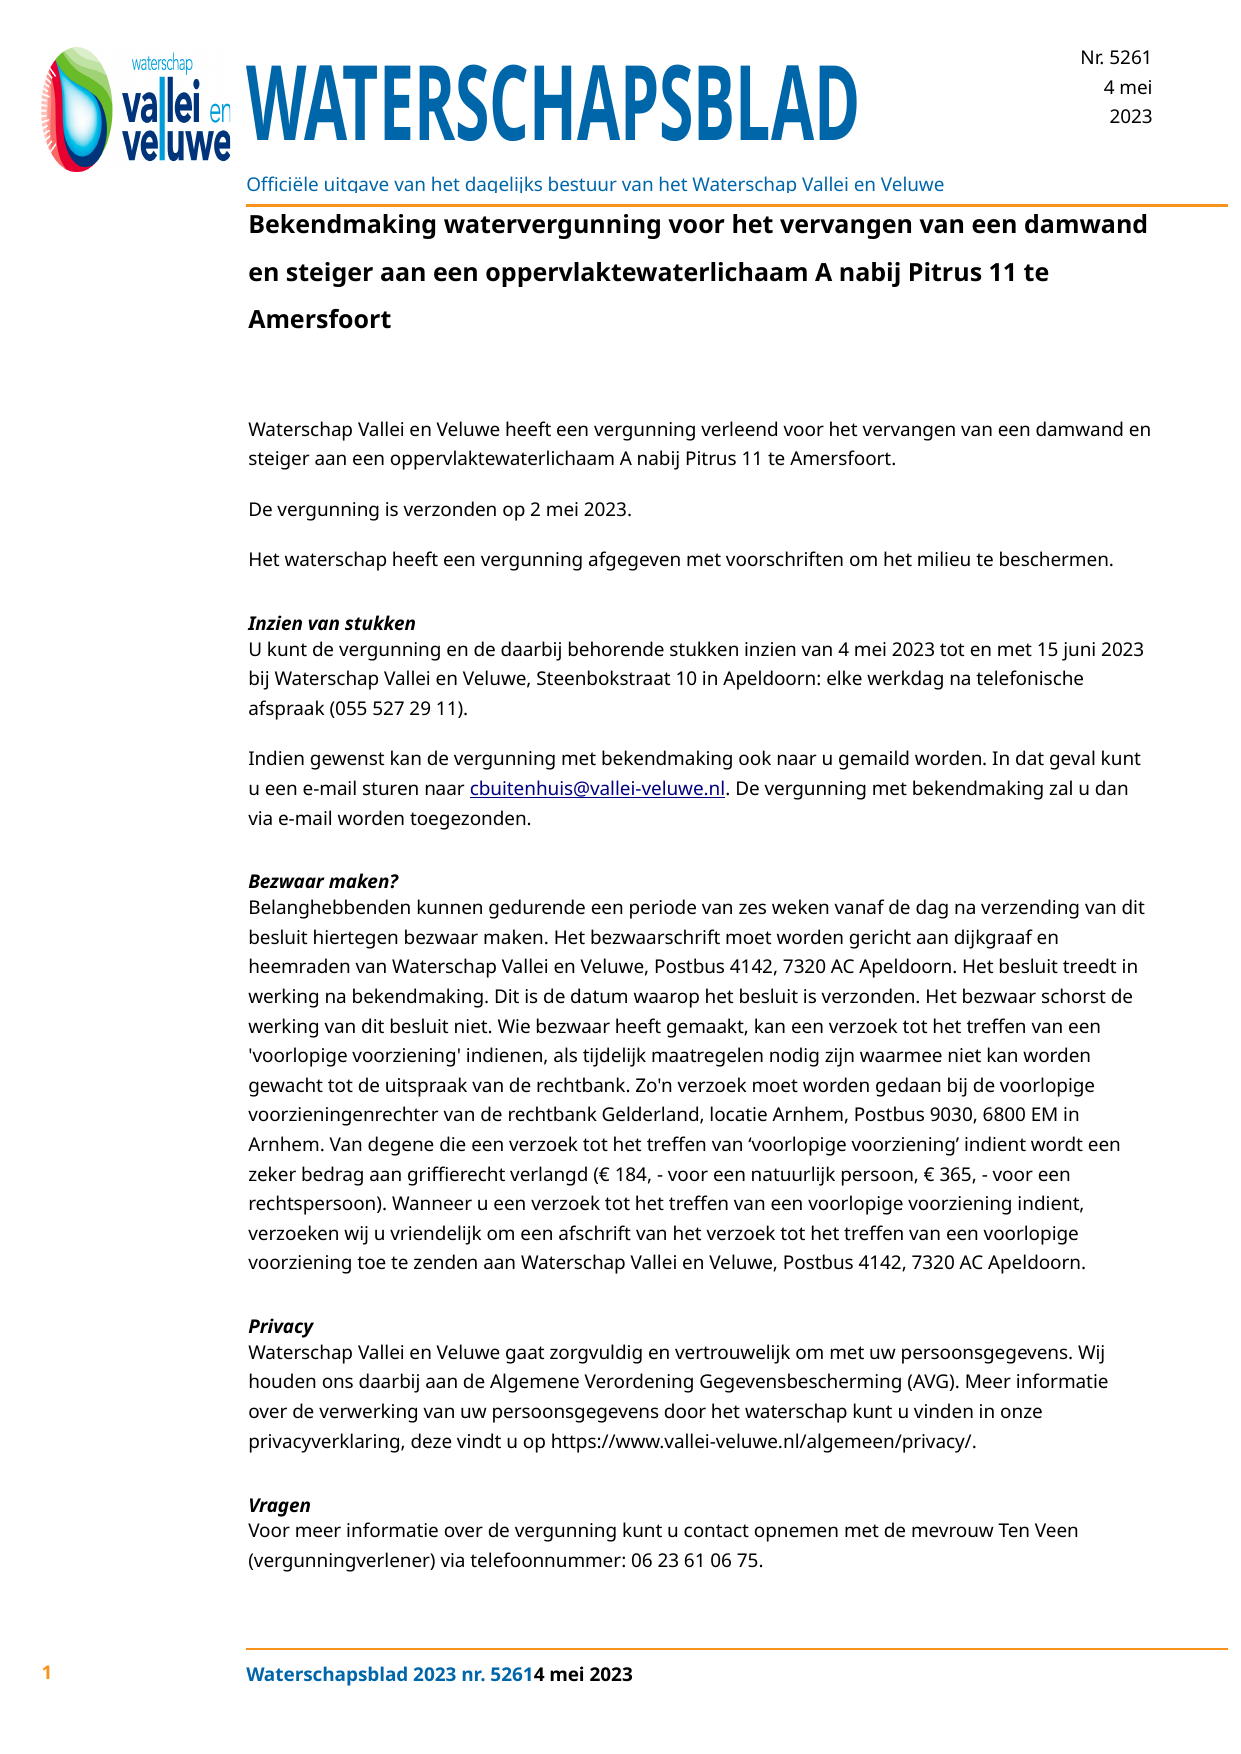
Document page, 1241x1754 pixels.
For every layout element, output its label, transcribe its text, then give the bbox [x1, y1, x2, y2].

text De vergunning is verzonden op 2 mei 2023. [248, 496, 1152, 522]
text Privacy [248, 1313, 1152, 1339]
text Belanghebbenden kunnen gedurende een periode van zes weken vanaf de dag na verzending van dit besluit hiertegen bezwaar maken. Het bezwaarschrift moet worden gericht aan dijkgraaf en heemraden van Waterschap Vallei en Veluwe, Postbus 4142, 7320 AC Apeldoorn. Het besluit treedt in werking na bekendmaking. Dit is de datum waarop het besluit is verzonden. Het bezwaar schorst de werking van dit besluit niet. Wie bezwaar heeft gemaakt, kan een verzoek tot het treffen van een 'voorlopige voorziening' indienen, als tijdelijk maatregelen nodig zijn waarmee niet kan worden gewacht tot de uitspraak van de rechtbank. Zo'n verzoek moet worden gedaan bij de voorlopige voorzieningenrechter van de rechtbank Gelderland, locatie Arnhem, Postbus 9030, 6800 EM in Arnhem. Van degene die een verzoek tot het treffen van ‘voorlopige voorziening’ indient wordt een zeker bedrag aan griffierecht verlangd (€ 184, - voor een natuurlijk persoon, € 365, - voor een rechtspersoon). Wanneer u een verzoek tot het treffen van een voorlopige voorziening indient, verzoeken wij u vriendelijk om een afschrift van het verzoek tot het treffen van een voorlopige voorziening toe te zenden aan Waterschap Vallei en Veluwe, Postbus 4142, 7320 AC Apeldoorn. [248, 894, 1152, 1275]
text Inzien van stukken [248, 610, 1152, 636]
text Waterschap Vallei en Veluwe gaat zorgvuldig en vertrouwelijk om met uw persoonsgegevens. Wij houden ons daarbij aan de Algemene Verordening Gegevensbescherming (AVG). Meer informatie over de verwerking van uw persoonsgegevens door het waterschap kunt u vinden in onze privacyverklaring, deze vindt u op https://www.vallei-veluwe.nl/algemeen/privacy/. [248, 1339, 1152, 1454]
text Waterschap Vallei en Veluwe heeft een vergunning verleend voor het vervangen van een damwand en steiger aan een oppervlaktewaterlichaam A nabij Pitrus 11 te Amersfoort. [248, 416, 1152, 471]
picture [41, 47, 231, 172]
text Voor meer informatie over de vergunning kunt u contact opnemen met de mevrouw Ten Veen (vergunningverlener) via telefoonnummer: 06 23 61 06 75. [248, 1518, 1152, 1573]
text Bekendmaking watervergunning voor het vervangen van een damwand en steiger aan een oppervlaktewaterlichaam A nabij Pitrus 11 te Amersfoort [248, 207, 1152, 336]
text Indien gewenst kan de vergunning met bekendmaking ook naar u gemaild worden. In dat geval kunt u een e-mail sturen naar cbuitenhuis@vallei-veluwe.nl. De vergunning met bekendmaking zal u dan via e-mail worden toegezonden. [248, 746, 1152, 831]
text Vragen [248, 1492, 1152, 1518]
text Bezwaar maken? [248, 869, 1152, 894]
text U kunt de vergunning en de daarbij behorende stukken inzien van 4 mei 2023 tot en met 15 juni 2023 bij Waterschap Vallei en Veluwe, Steenbokstraat 10 in Apeldoorn: elke werkdag na telefonische afspraak (055 527 29 11). [248, 636, 1152, 721]
text Het waterschap heeft een vergunning afgegeven met voorschriften om het milieu te beschermen. [248, 546, 1152, 572]
